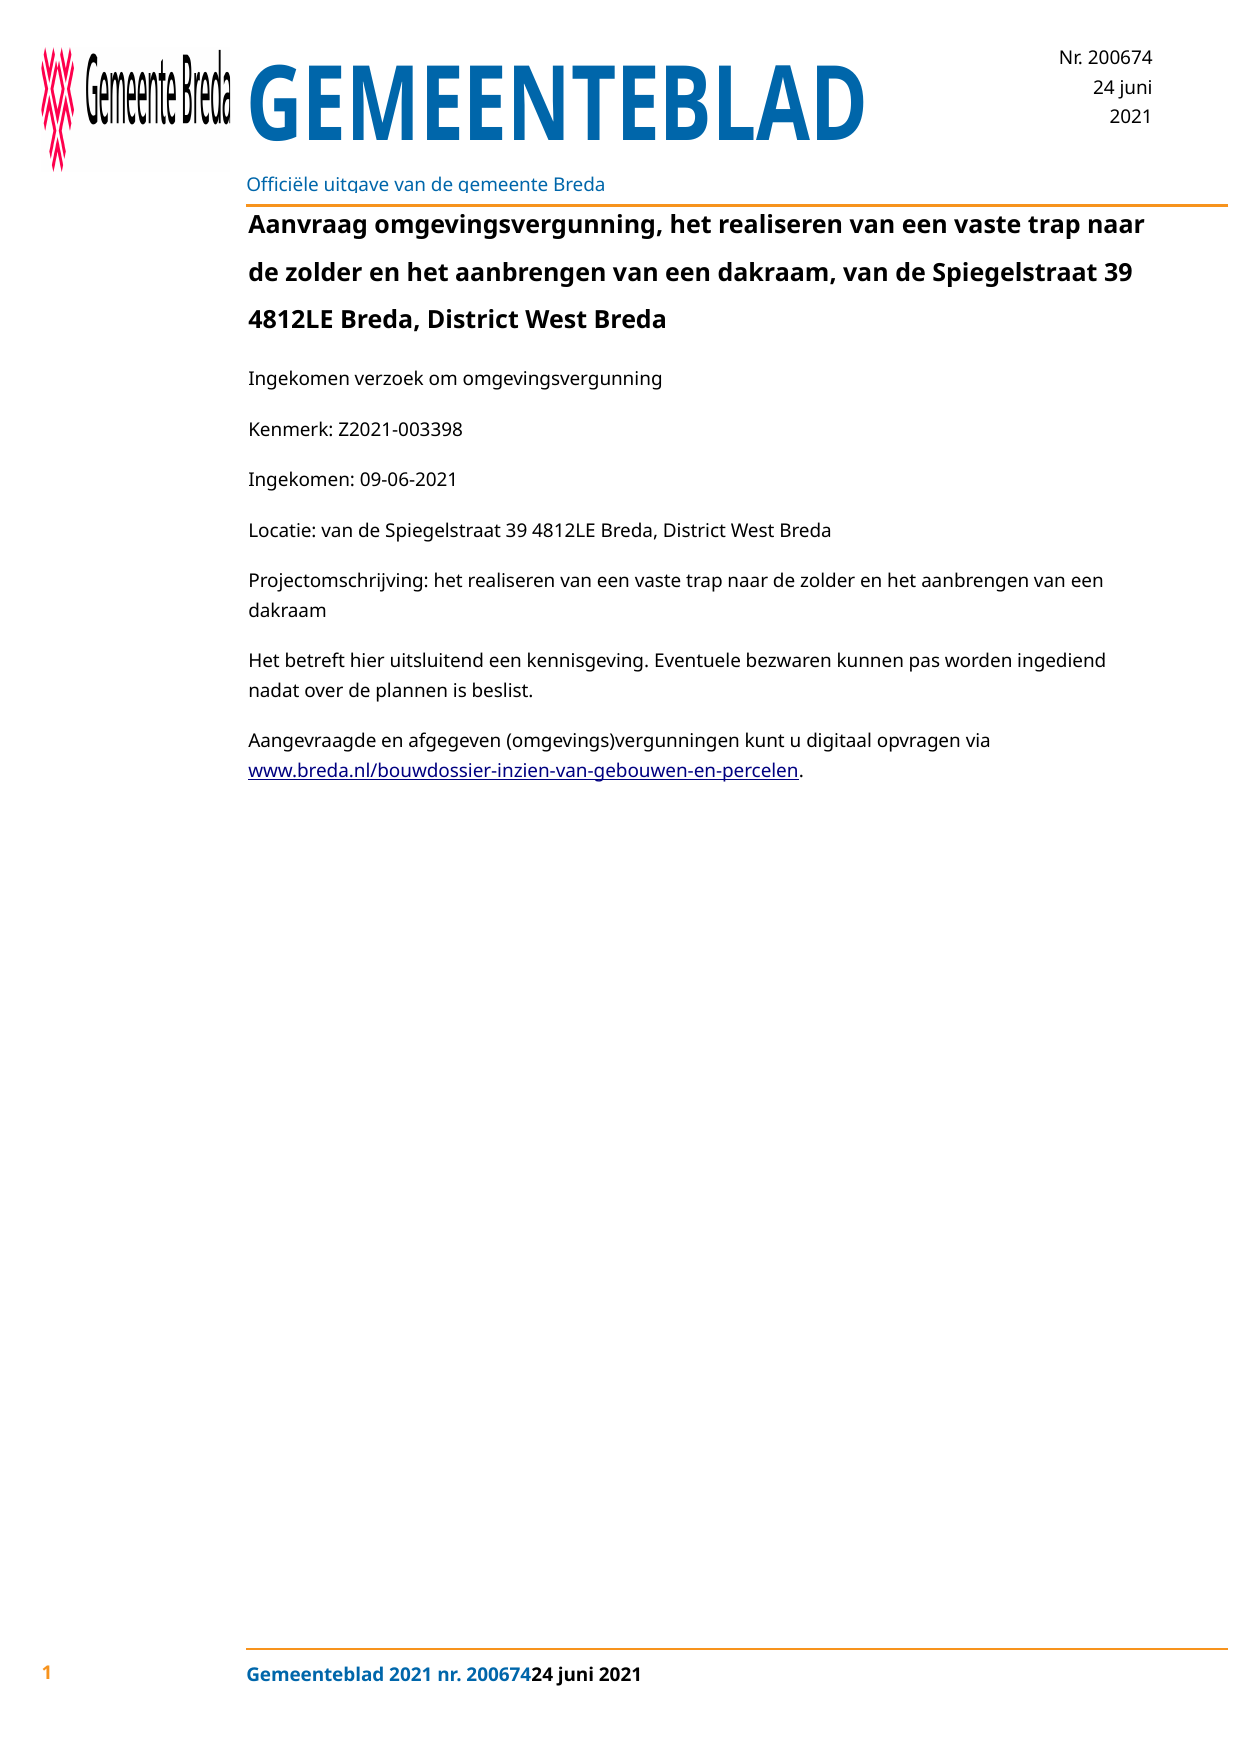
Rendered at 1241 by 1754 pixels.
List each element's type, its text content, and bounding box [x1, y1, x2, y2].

text Locatie: van de Spiegelstraat 39 4812LE Breda, District West Breda [248, 517, 1152, 542]
text Kenmerk: Z2021-003398 [248, 416, 1152, 442]
text Projectomschrijving: het realiseren van een vaste trap naar de zolder en het aanbrengen van een dakraam [248, 567, 1152, 622]
text Aangevraagde en afgegeven (omgevings)vergunningen kunt u digitaal opvragen via www.breda.nl/bouwdossier-inzien-van-gebouwen-en-percelen. [248, 727, 1152, 782]
picture [41, 47, 231, 172]
text Ingekomen: 09-06-2021 [248, 466, 1152, 492]
text Het betreft hier uitsluitend een kennisgeving. Eventuele bezwaren kunnen pas worden ingediend nadat over de plannen is beslist. [248, 647, 1152, 702]
text Ingekomen verzoek om omgevingsvergunning [248, 366, 1152, 391]
text Aanvraag omgevingsvergunning, het realiseren van een vaste trap naar de zolder en het aanbrengen van een dakraam, van de Spiegelstraat 39 4812LE Breda, District West Breda [248, 207, 1152, 336]
